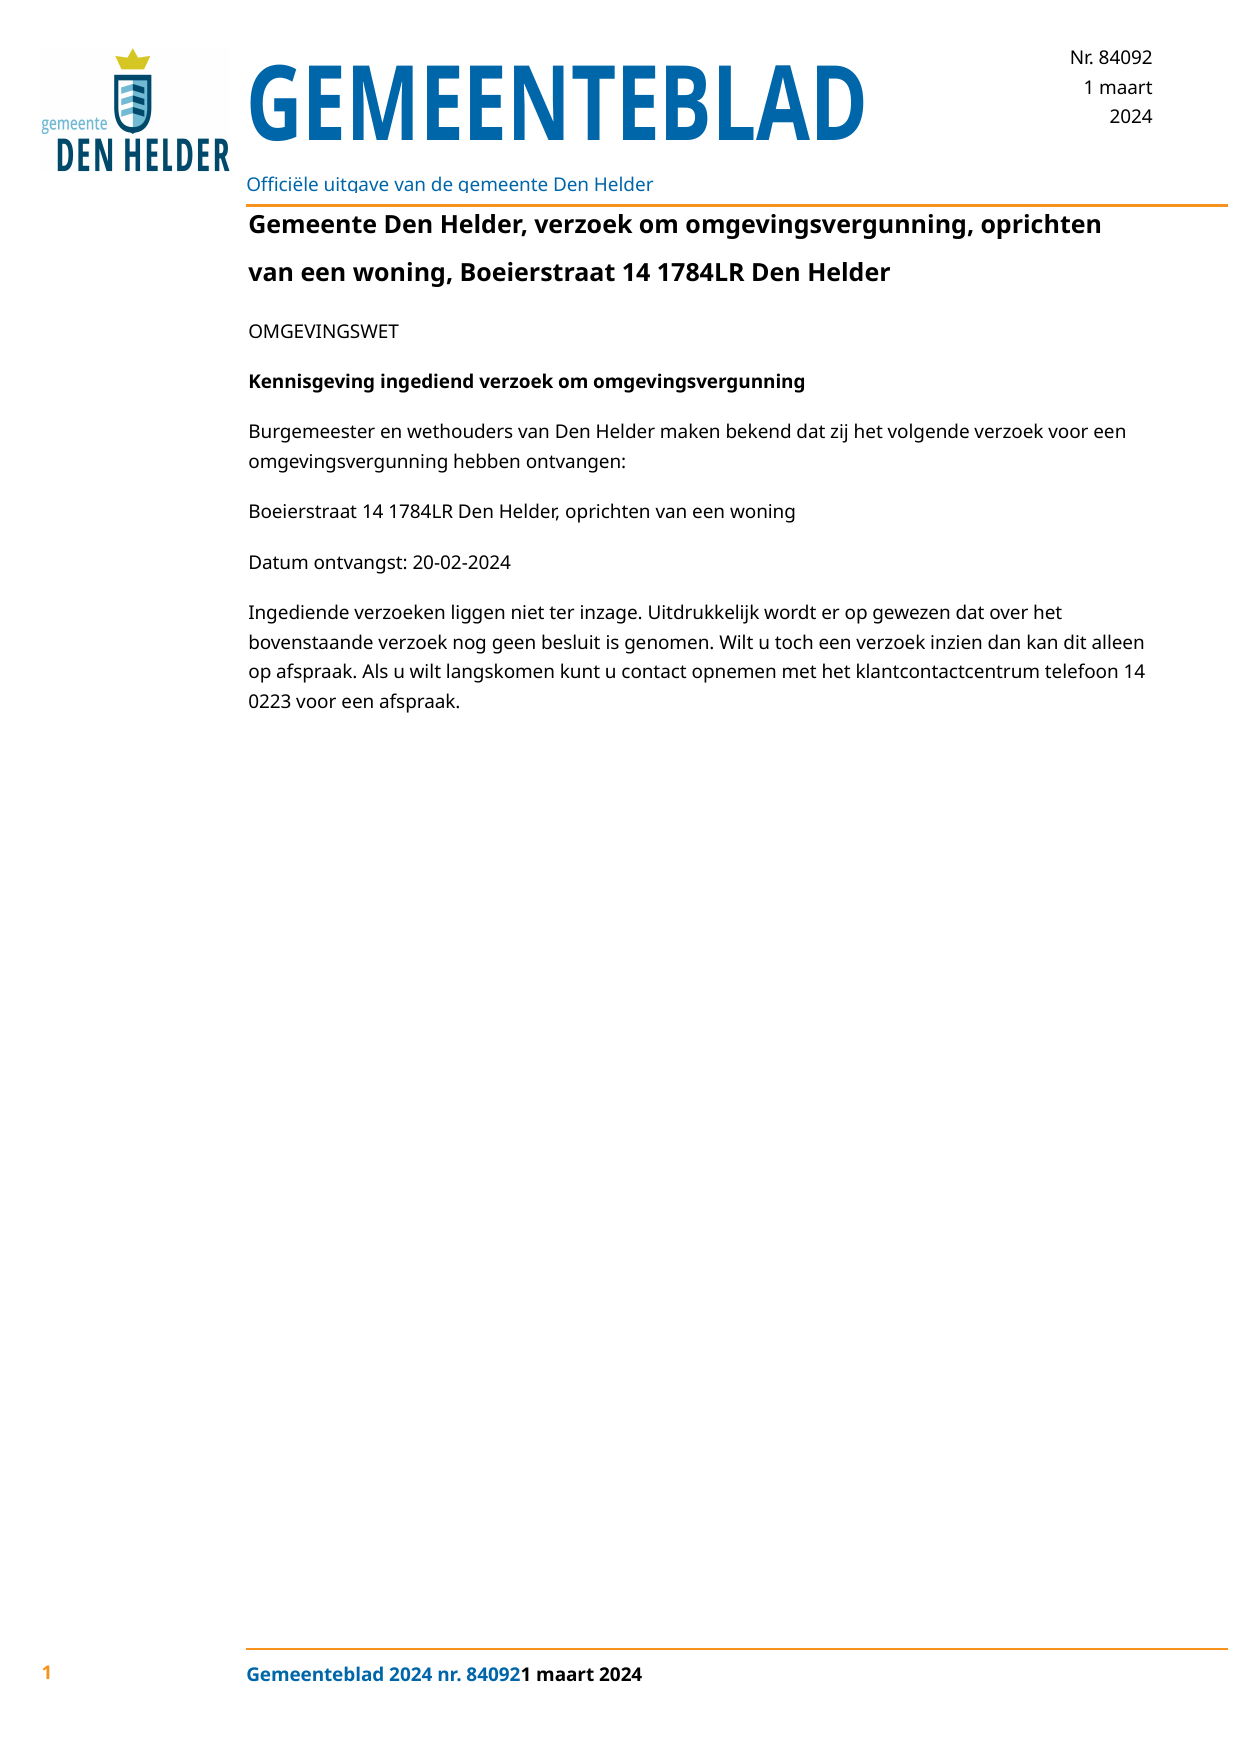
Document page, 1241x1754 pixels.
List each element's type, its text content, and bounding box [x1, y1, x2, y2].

picture [130, 157, 135, 172]
text OMGEVINGSWET [248, 318, 1152, 344]
picture [182, 144, 187, 165]
picture [63, 144, 68, 165]
picture [100, 154, 106, 172]
picture [220, 160, 224, 172]
text Boeierstraat 14 1784LR Den Helder, oprichten van een woning [248, 499, 1152, 524]
text Burgemeester en wethouders van Den Helder maken bekend dat zij het volgende verzoek voor een omgevingsvergunning hebben ontvangen: [248, 419, 1152, 474]
text Kennisgeving ingediend verzoek om omgevingsvergunning [248, 368, 1152, 394]
picture [41, 47, 231, 172]
text Gemeente Den Helder, verzoek om omgevingsvergunning, oprichten van een woning, Boeierstraat 14 1784LR Den Helder [248, 207, 1152, 288]
text Datum ontvangst: 20-02-2024 [248, 549, 1152, 575]
text Ingediende verzoeken liggen niet ter inzage. Uitdrukkelijk wordt er op gewezen dat over het bovenstaande verzoek nog geen besluit is genomen. Wilt u toch een verzoek inzien dan kan dit alleen op afspraak. Als u wilt langskomen kunt u contact opnemen met het klantcontactcentrum telefoon 14 0223 voor een afspraak. [248, 599, 1152, 714]
